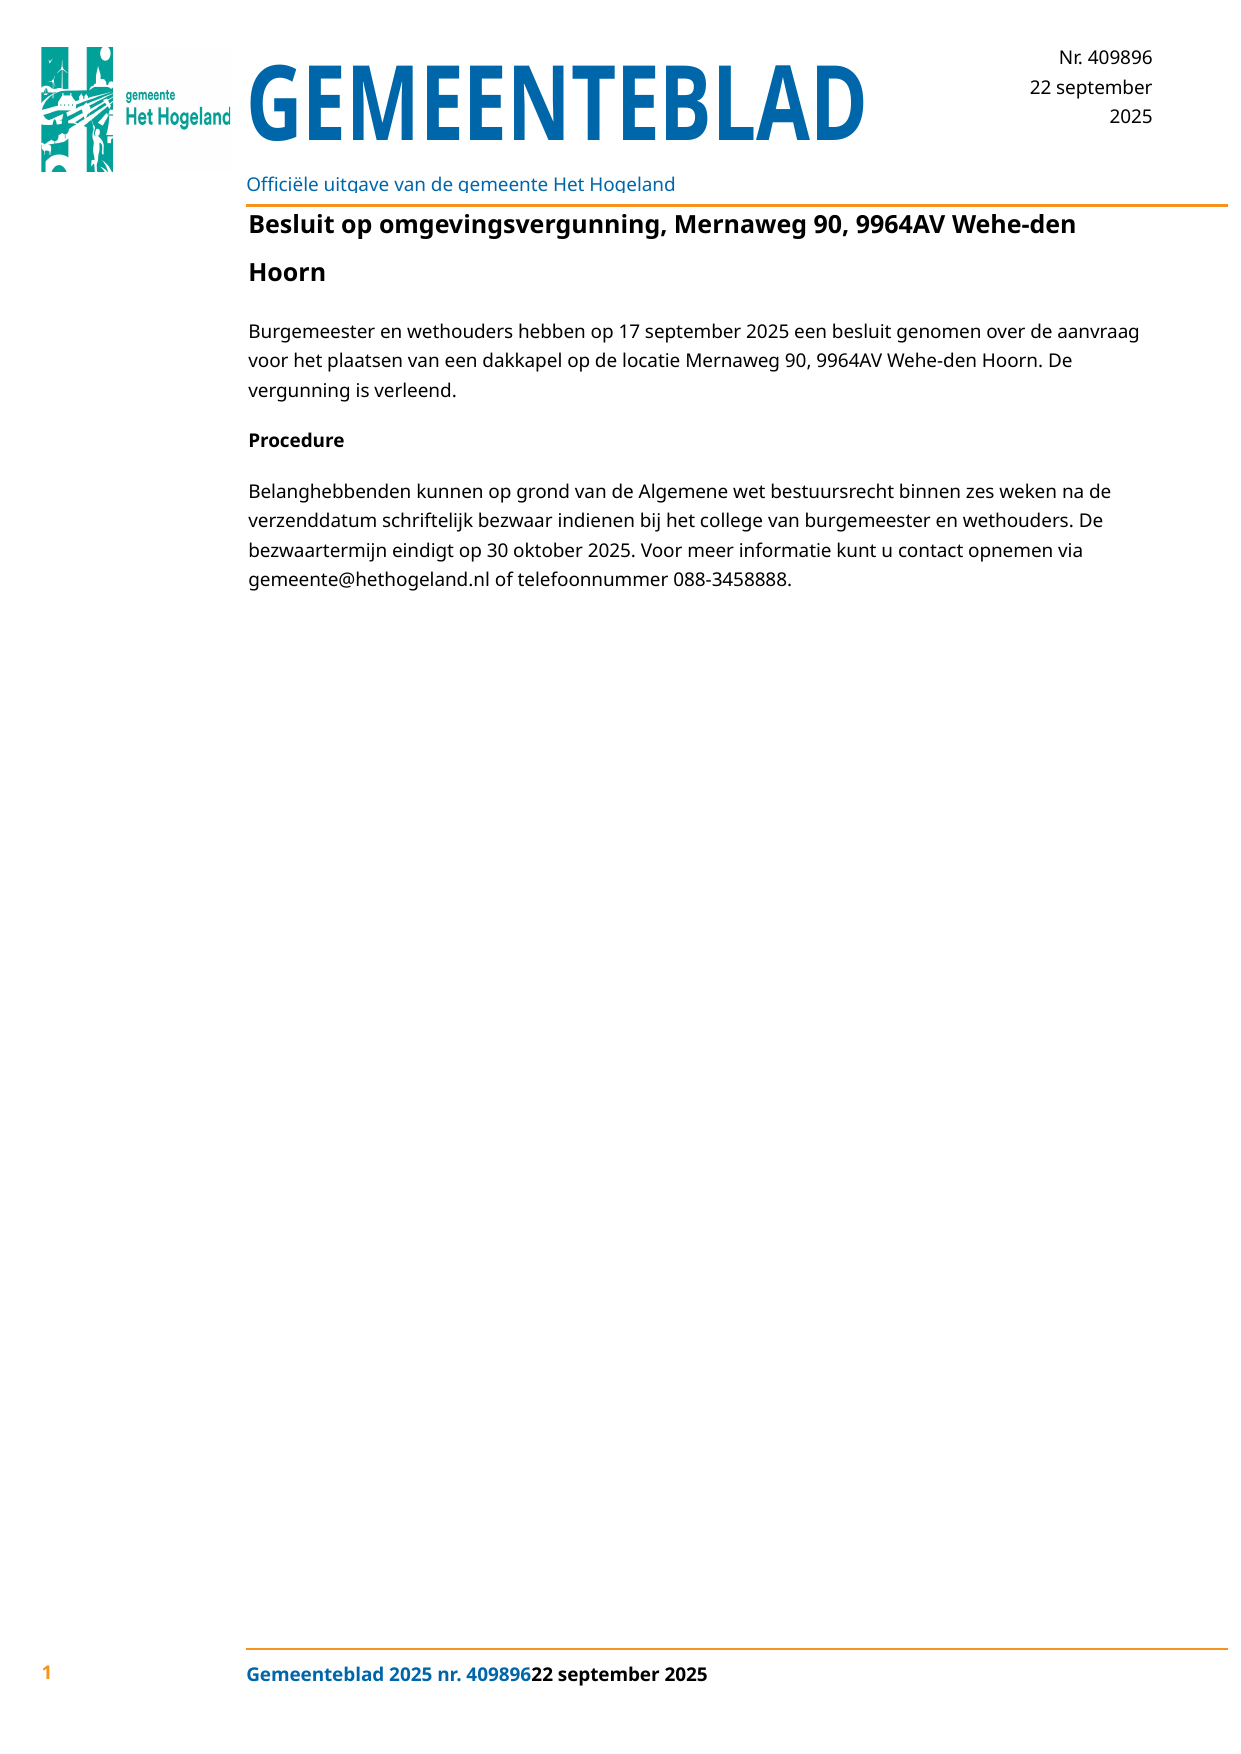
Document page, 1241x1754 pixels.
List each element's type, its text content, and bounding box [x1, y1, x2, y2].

text Burgemeester en wethouders hebben op 17 september 2025 een besluit genomen over de aanvraag voor het plaatsen van een dakkapel op de locatie Mernaweg 90, 9964AV Wehe-den Hoorn. De vergunning is verleend. [248, 318, 1152, 403]
text Procedure [248, 427, 1152, 453]
text Besluit op omgevingsvergunning, Mernaweg 90, 9964AV Wehe-den Hoorn [248, 207, 1152, 288]
text Belanghebbenden kunnen op grond van de Algemene wet bestuursrecht binnen zes weken na de verzenddatum schriftelijk bezwaar indienen bij het college van burgemeester en wethouders. De bezwaartermijn eindigt op 30 oktober 2025. Voor meer informatie kunt u contact opnemen via gemeente@hethogeland.nl of telefoonnummer 088-3458888. [248, 478, 1152, 592]
picture [41, 47, 231, 172]
